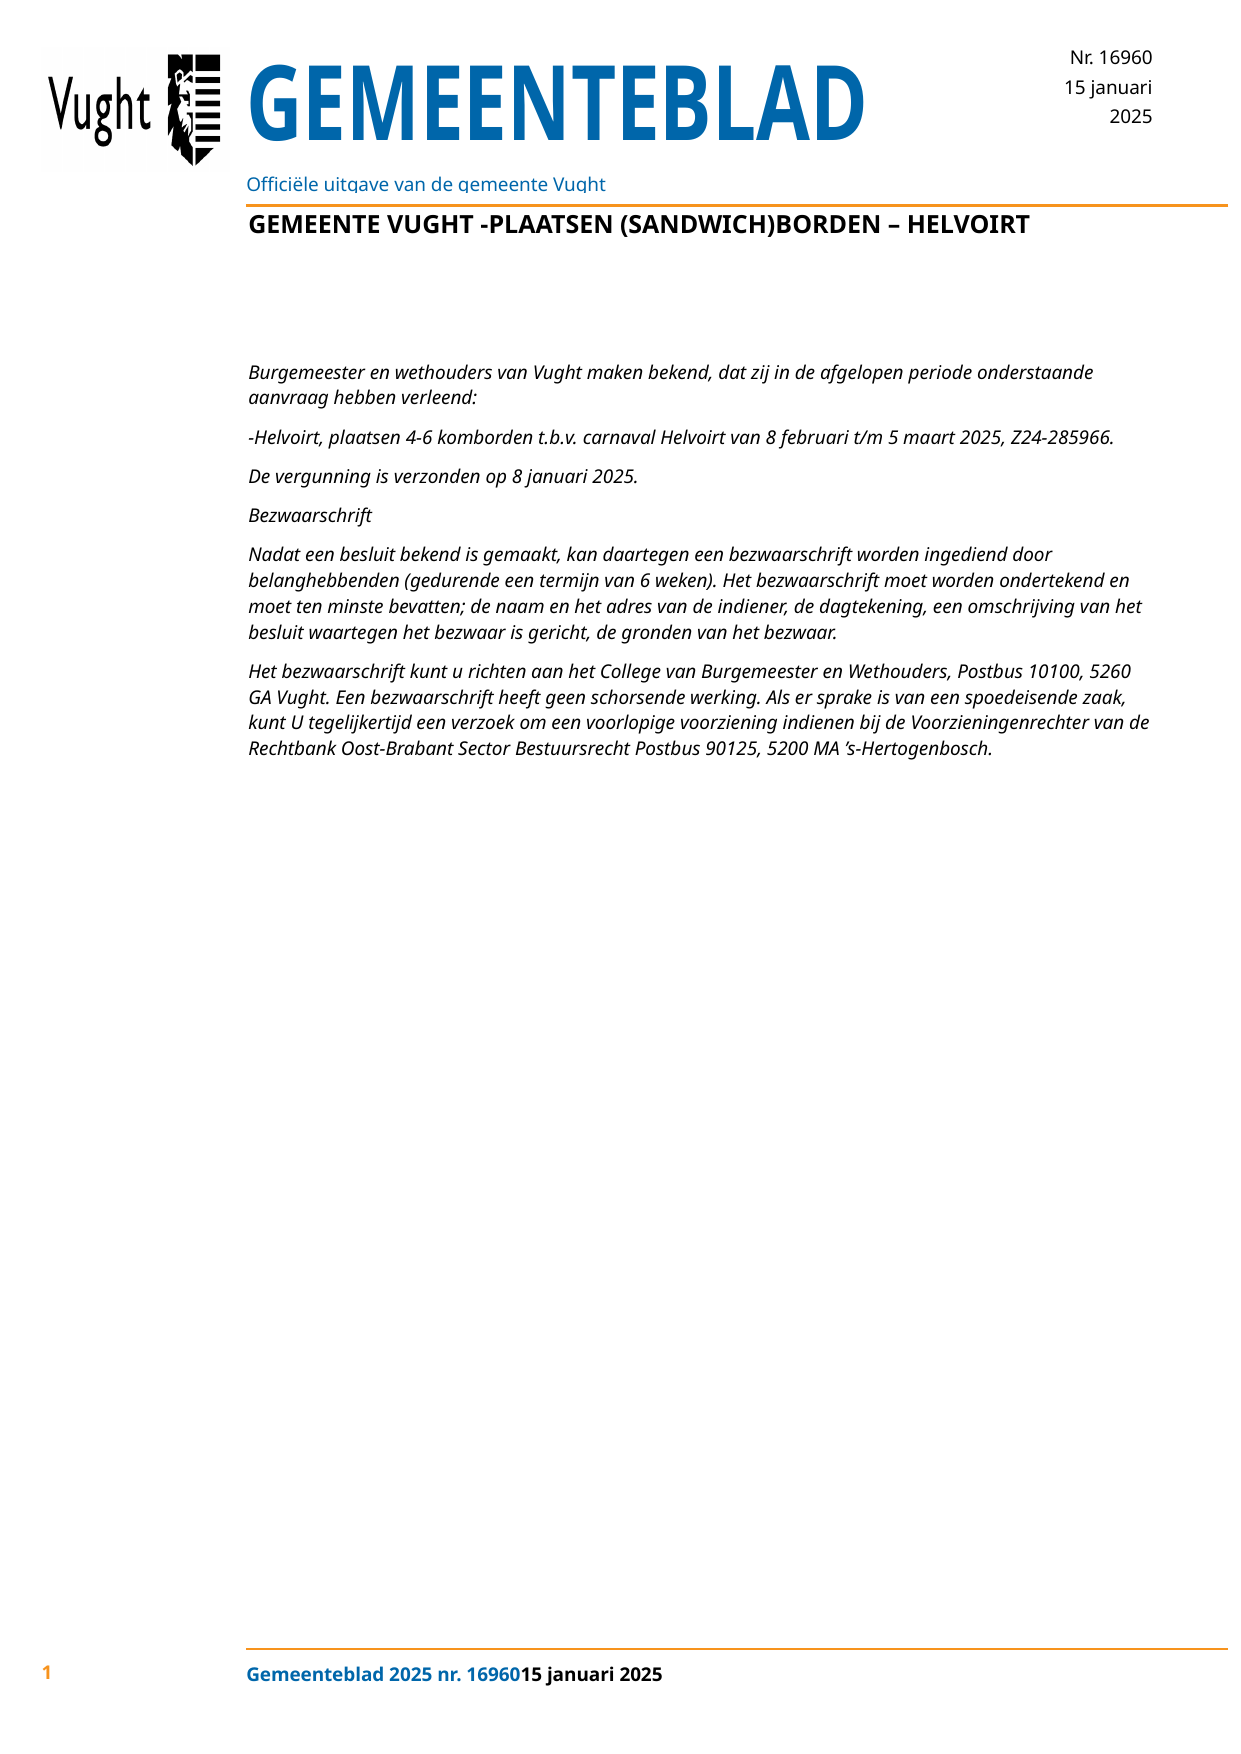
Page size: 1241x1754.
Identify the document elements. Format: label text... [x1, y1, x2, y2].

text De vergunning is verzonden op 8 januari 2025. [248, 463, 1152, 489]
text GEMEENTE VUGHT -PLAATSEN (SANDWICH)BORDEN – HELVOIRT [248, 207, 1152, 241]
text -Helvoirt, plaatsen 4-6 komborden t.b.v. carnaval Helvoirt van 8 februari t/m 5 maart 2025, Z24-285966. [248, 424, 1152, 449]
picture [41, 47, 231, 172]
text Het bezwaarschrift kunt u richten aan het College van Burgemeester en Wethouders, Postbus 10100, 5260 GA Vught. Een bezwaarschrift heeft geen schorsende werking. Als er sprake is van een spoedeisende zaak, kunt U tegelijkertijd een verzoek om een voorlopige voorziening indienen bij de Voorzieningenrechter van de Rechtbank Oost-Brabant Sector Bestuursrecht Postbus 90125, 5200 MA ’s-Hertogenbosch. [248, 658, 1152, 761]
text Nadat een besluit bekend is gemaakt, kan daartegen een bezwaarschrift worden ingediend door belanghebbenden (gedurende een termijn van 6 weken). Het bezwaarschrift moet worden ondertekend en moet ten minste bevatten; de naam en het adres van de indiener, de dagtekening, een omschrijving van het besluit waartegen het bezwaar is gericht, de gronden van het bezwaar. [248, 542, 1152, 644]
text Bezwaarschrift [248, 502, 1152, 528]
text Burgemeester en wethouders van Vught maken bekend, dat zij in de afgelopen periode onderstaande aanvraag hebben verleend: [248, 359, 1152, 410]
